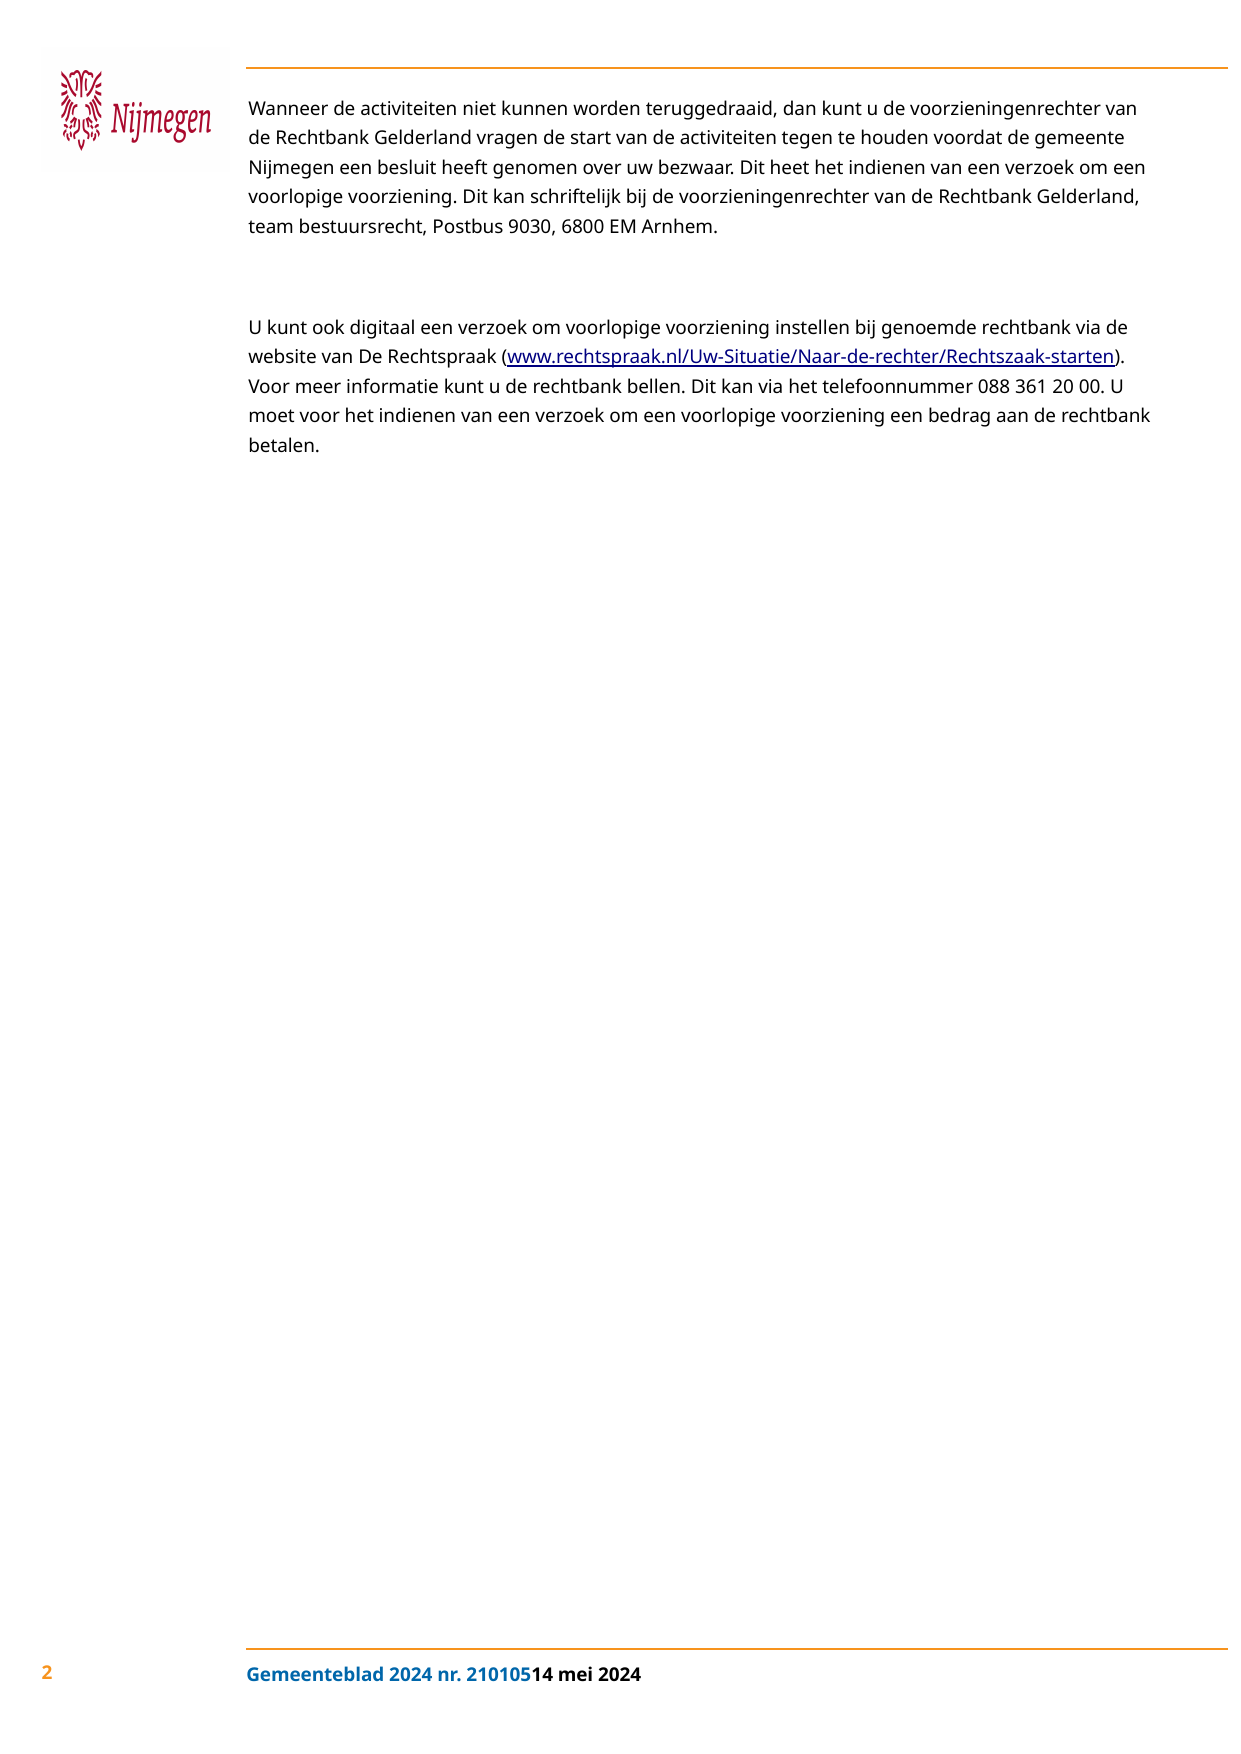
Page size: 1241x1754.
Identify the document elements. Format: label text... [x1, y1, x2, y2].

text Wanneer de activiteiten niet kunnen worden teruggedraaid, dan kunt u de voorzieningenrechter van de Rechtbank Gelderland vragen de start van de activiteiten tegen te houden voordat de gemeente Nijmegen een besluit heeft genomen over uw bezwaar. Dit heet het indienen van een verzoek om een voorlopige voorziening. Dit kan schriftelijk bij de voorzieningenrechter van de Rechtbank Gelderland, team bestuursrecht, Postbus 9030, 6800 EM Arnhem. [248, 95, 1152, 239]
picture [41, 47, 231, 172]
text U kunt ook digitaal een verzoek om voorlopige voorziening instellen bij genoemde rechtbank via de website van De Rechtspraak (www.rechtspraak.nl/Uw-Situatie/Naar-de-rechter/Rechtszaak-starten). Voor meer informatie kunt u de rechtbank bellen. Dit kan via het telefoonnummer 088 361 20 00. U moet voor het indienen van een verzoek om een voorlopige voorziening een bedrag aan de rechtbank betalen. [248, 314, 1152, 458]
